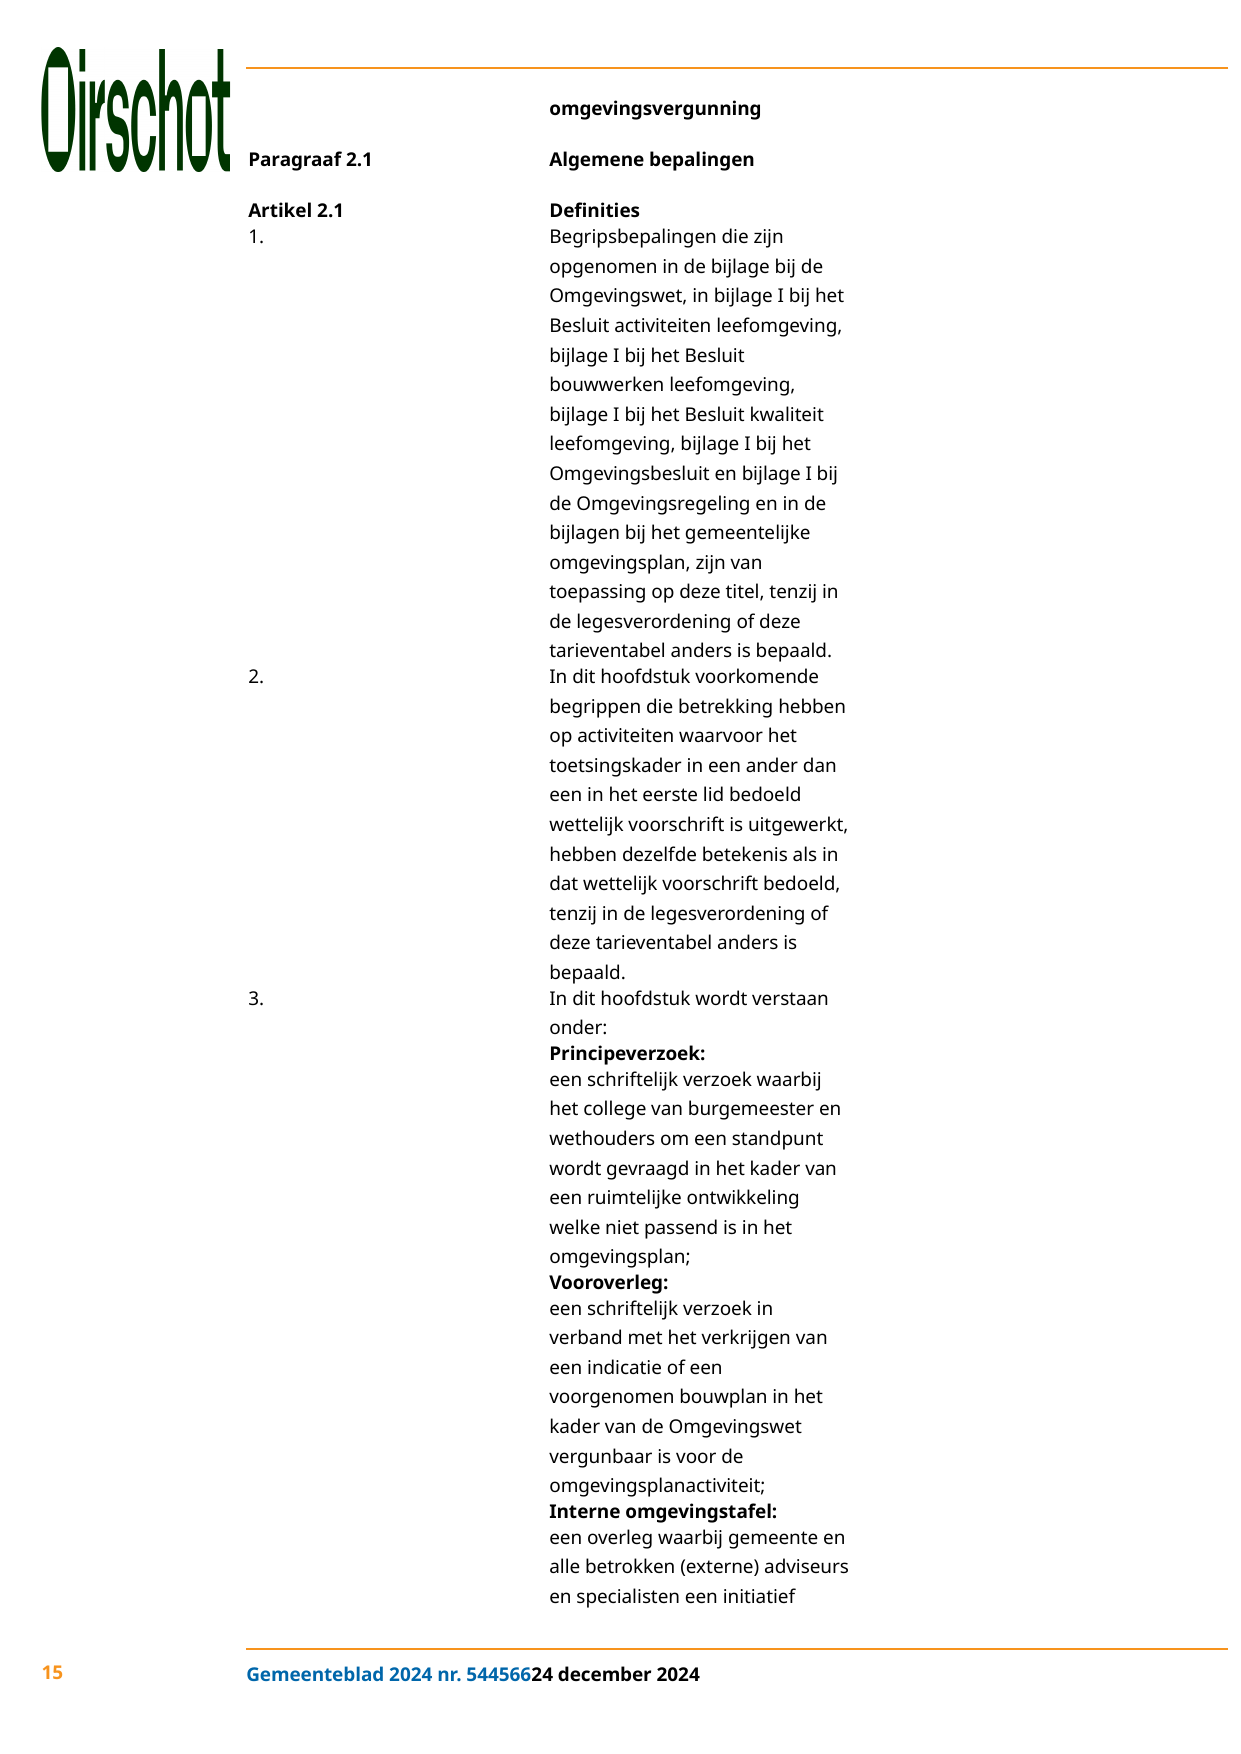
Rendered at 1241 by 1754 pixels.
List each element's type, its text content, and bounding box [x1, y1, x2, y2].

table_cell 3. [248, 985, 549, 1040]
table_cell [248, 95, 549, 121]
table_cell [248, 172, 549, 198]
table_cell 2. [248, 663, 549, 985]
table_cell [549, 121, 850, 146]
table_cell [850, 1066, 1152, 1269]
table_cell [850, 172, 1152, 198]
table_cell [850, 1524, 1152, 1609]
table_cell [850, 146, 1152, 172]
table_cell Interne omgevingstafel: [549, 1498, 850, 1524]
table_cell Algemene bepalingen [549, 146, 850, 172]
table_cell Vooroverleg: [549, 1269, 850, 1295]
table_cell [850, 1498, 1152, 1524]
table_cell In dit hoofdstuk voorkomende begrippen die betrekking hebben op activiteiten waarvoor het toetsingskader in een ander dan een in het eerste lid bedoeld wettelijk voorschrift is uitgewerkt, hebben dezelfde betekenis als in dat wettelijk voorschrift bedoeld, tenzij in de legesverordening of deze tarieventabel anders is bepaald. [549, 663, 850, 985]
table_cell Begripsbepalingen die zijn opgenomen in de bijlage bij de Omgevingswet, in bijlage I bij het Besluit activiteiten leefomgeving, bijlage I bij het Besluit bouwwerken leefomgeving, bijlage I bij het Besluit kwaliteit leefomgeving, bijlage I bij het Omgevingsbesluit en bijlage I bij de Omgevingsregeling en in de bijlagen bij het gemeentelijke omgevingsplan, zijn van toepassing op deze titel, tenzij in de legesverordening of deze tarieventabel anders is bepaald. [549, 224, 850, 663]
table_cell [248, 1269, 549, 1295]
table_cell Paragraaf 2.1 [248, 146, 549, 172]
table_cell [850, 1040, 1152, 1066]
table_cell [248, 1066, 549, 1269]
table_cell In dit hoofdstuk wordt verstaan onder: [549, 985, 850, 1040]
table_cell een schriftelijk verzoek waarbij het college van burgemeester en wethouders om een standpunt wordt gevraagd in het kader van een ruimtelijke ontwikkeling welke niet passend is in het omgevingsplan; [549, 1066, 850, 1269]
table_cell [850, 95, 1152, 121]
table_cell [850, 121, 1152, 146]
table_cell [850, 1269, 1152, 1295]
table_cell een schriftelijk verzoek in verband met het verkrijgen van een indicatie of een voorgenomen bouwplan in het kader van de Omgevingswet vergunbaar is voor de omgevingsplanactiviteit; [549, 1295, 850, 1498]
table_cell [850, 663, 1152, 985]
table_cell [549, 172, 850, 198]
table_cell [850, 985, 1152, 1040]
table_cell omgevingsvergunning [549, 95, 850, 121]
table_cell Principeverzoek: [549, 1040, 850, 1066]
table_cell 1. [248, 224, 549, 663]
table_cell [850, 224, 1152, 663]
table_cell Definities [549, 198, 850, 223]
table_cell [248, 1498, 549, 1524]
table_cell Artikel 2.1 [248, 198, 549, 223]
table_cell [248, 1524, 549, 1609]
table_cell een overleg waarbij gemeente en alle betrokken (externe) adviseurs en specialisten een initiatief [549, 1524, 850, 1609]
table_cell [248, 1295, 549, 1498]
table_cell [248, 1040, 549, 1066]
table_cell [850, 1295, 1152, 1498]
picture [41, 47, 231, 172]
table_cell [850, 198, 1152, 223]
table_cell [248, 121, 549, 146]
